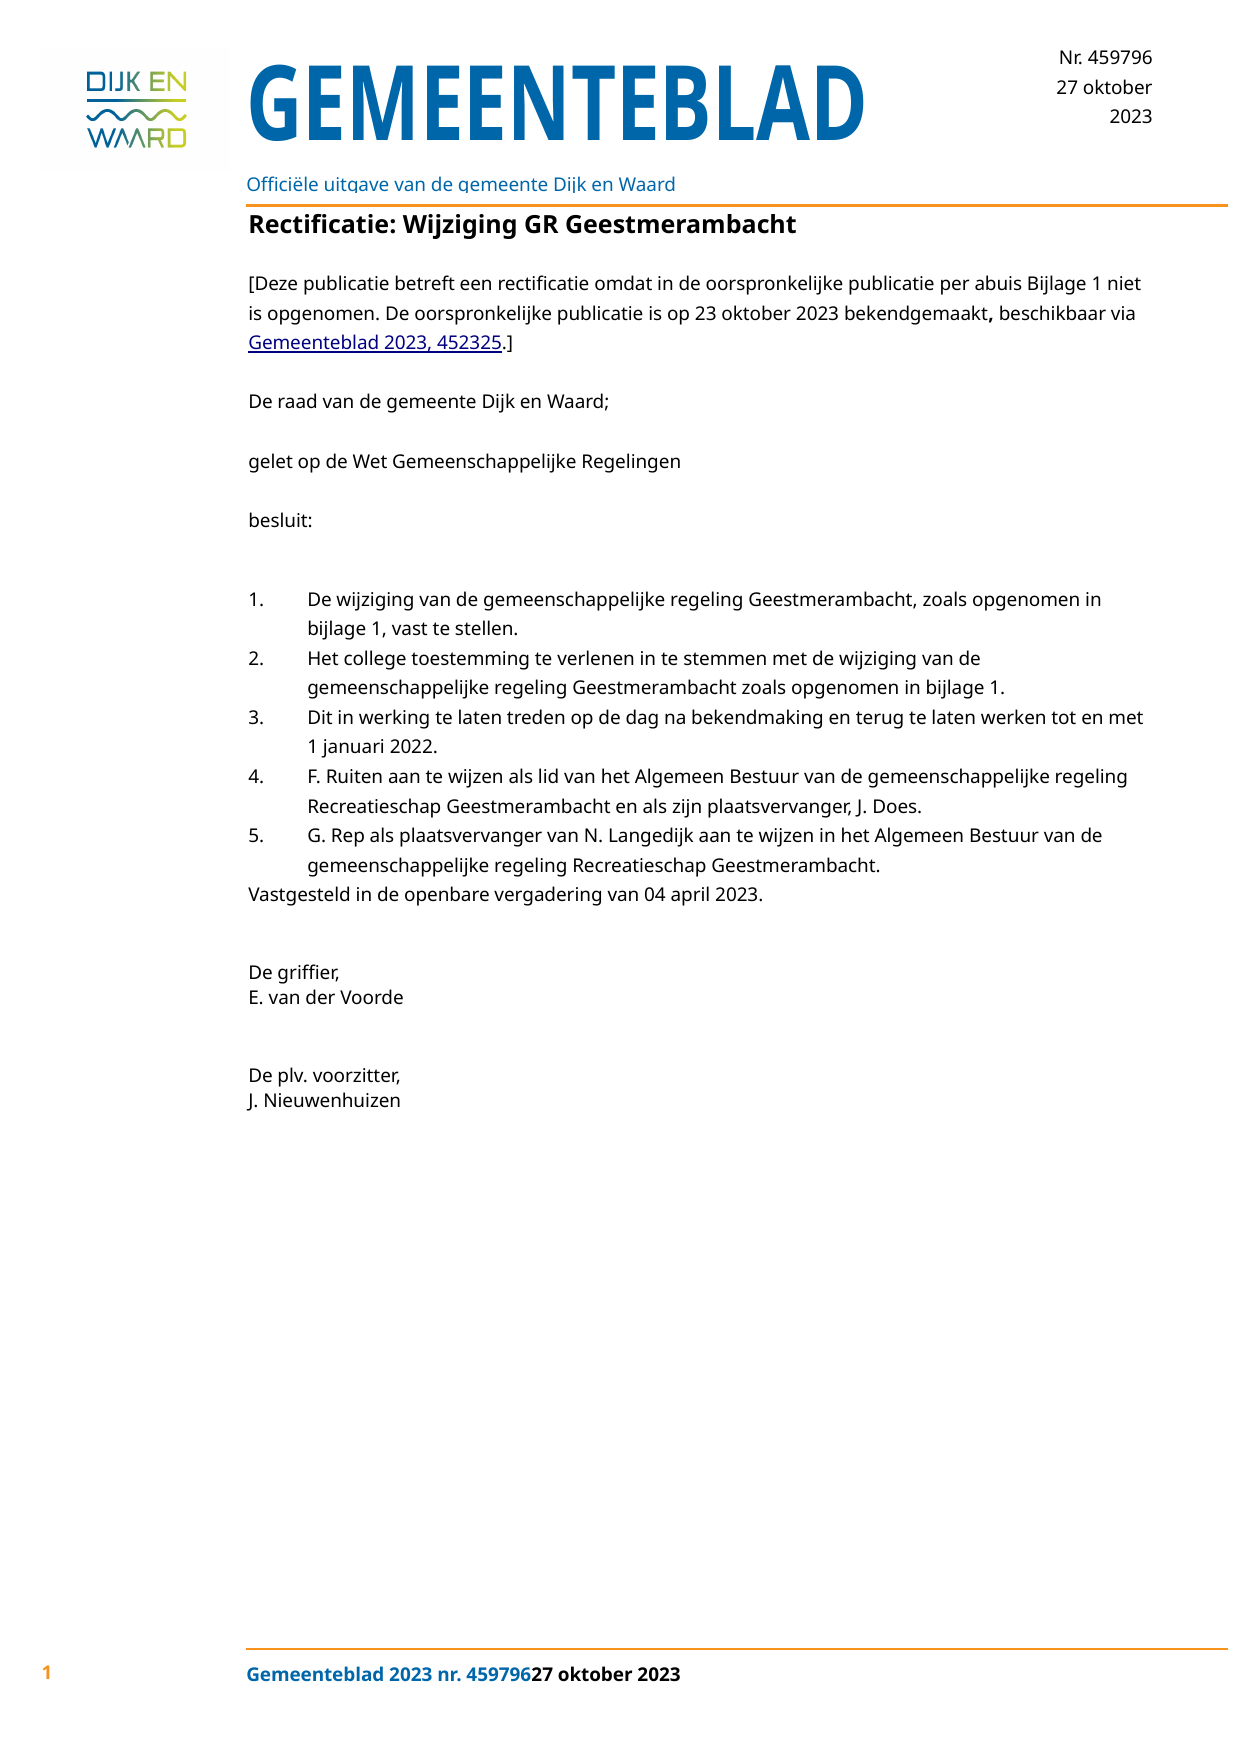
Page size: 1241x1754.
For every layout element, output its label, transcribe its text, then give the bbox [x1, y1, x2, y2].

list Het college toestemming te verlenen in te stemmen met de wijziging van de gemeenschappelijke regeling Geestmerambacht zoals opgenomen in bijlage 1. [248, 645, 1152, 700]
text Vastgesteld in de openbare vergadering van 04 april 2023. [248, 882, 1152, 907]
list De wijziging van de gemeenschappelijke regeling Geestmerambacht, zoals opgenomen in bijlage 1, vast te stellen. [248, 586, 1152, 641]
text gelet op de Wet Gemeenschappelijke Regelingen [248, 448, 1152, 473]
text De griffier, [248, 959, 1152, 984]
list F. Ruiten aan te wijzen als lid van het Algemeen Bestuur van de gemeenschappelijke regeling Recreatieschap Geestmerambacht en als zijn plaatsvervanger, J. Does. [248, 763, 1152, 819]
text E. van der Voorde [248, 984, 1152, 1010]
picture [41, 47, 231, 172]
text De plv. voorzitter, [248, 1062, 1152, 1087]
list G. Rep als plaatsvervanger van N. Langedijk aan te wijzen in het Algemeen Bestuur van de gemeenschappelijke regeling Recreatieschap Geestmerambacht. [248, 822, 1152, 878]
text Rectificatie: Wijziging GR Geestmerambacht [248, 207, 1152, 241]
text J. Nieuwenhuizen [248, 1087, 1152, 1113]
text De raad van de gemeente Dijk en Waard; [248, 389, 1152, 414]
text besluit: [248, 507, 1152, 533]
text [Deze publicatie betreft een rectificatie omdat in de oorspronkelijke publicatie per abuis Bijlage 1 niet is opgenomen. De oorspronkelijke publicatie is op 23 oktober 2023 bekendgemaakt, beschikbaar via Gemeenteblad 2023, 452325.] [248, 270, 1152, 355]
list Dit in werking te laten treden op de dag na bekendmaking en terug te laten werken tot en met 1 januari 2022. [248, 704, 1152, 759]
